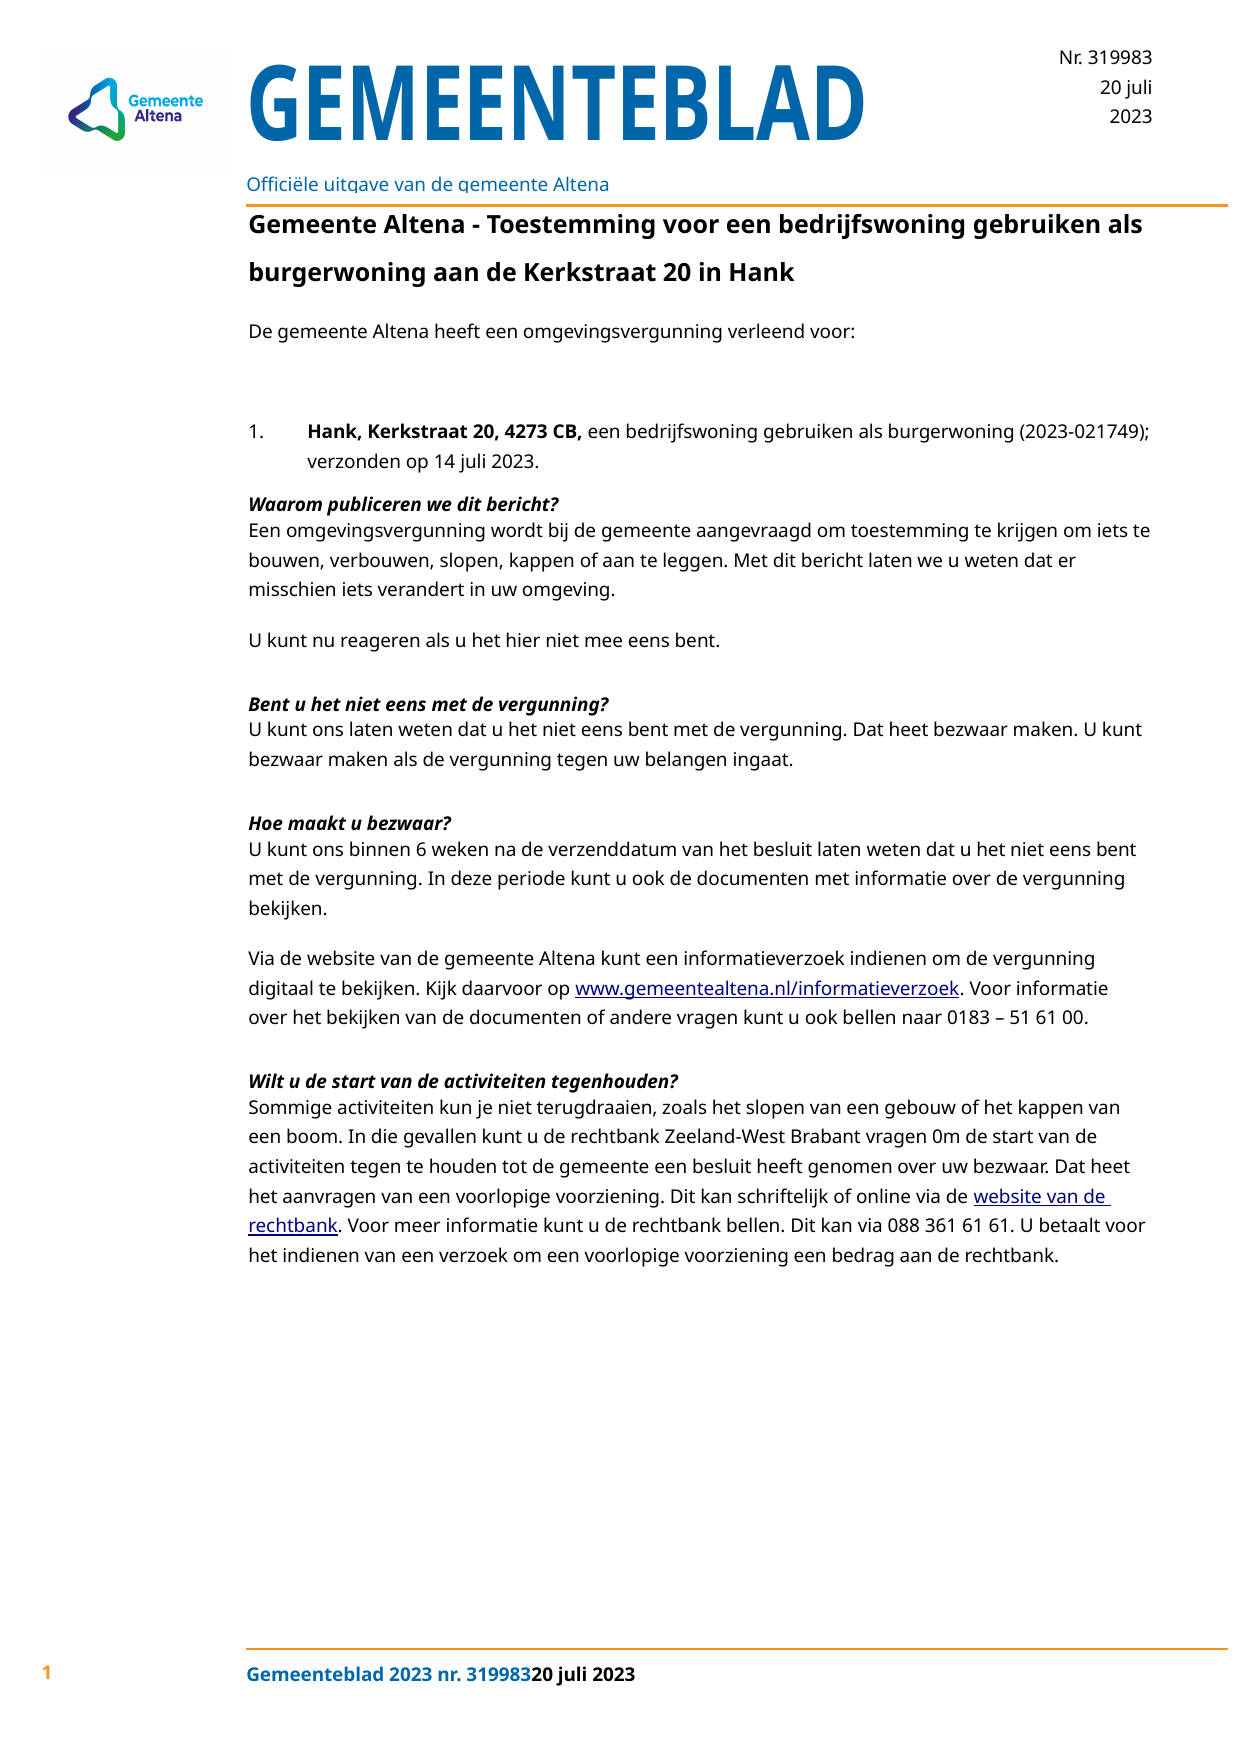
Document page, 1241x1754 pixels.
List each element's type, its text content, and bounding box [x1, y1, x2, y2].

text Waarom publiceren we dit bericht? [248, 491, 1152, 517]
text Via de website van de gemeente Altena kunt een informatieverzoek indienen om de vergunning digitaal te bekijken. Kijk daarvoor op www.gemeentealtena.nl/informatieverzoek. Voor informatie over het bekijken van de documenten of andere vragen kunt u ook bellen naar 0183 – 51 61 00. [248, 945, 1152, 1030]
text U kunt ons laten weten dat u het niet eens bent met de vergunning. Dat heet bezwaar maken. U kunt bezwaar maken als de vergunning tegen uw belangen ingaat. [248, 716, 1152, 772]
text Bent u het niet eens met de vergunning? [248, 691, 1152, 716]
text Hoe maakt u bezwaar? [248, 810, 1152, 836]
text Sommige activiteiten kun je niet terugdraaien, zoals het slopen van een gebouw of het kappen van een boom. In die gevallen kunt u de rechtbank Zeeland-West Brabant vragen 0m de start van de activiteiten tegen te houden tot de gemeente een besluit heeft genomen over uw bezwaar. Dat heet het aanvragen van een voorlopige voorziening. Dit kan schriftelijk of online via de website van de rechtbank. Voor meer informatie kunt u de rechtbank bellen. Dit kan via 088 361 61 61. U betaalt voor het indienen van een verzoek om een voorlopige voorziening een bedrag aan de rechtbank. [248, 1094, 1152, 1268]
text U kunt nu reageren als u het hier niet mee eens bent. [248, 627, 1152, 652]
list Hank, Kerkstraat 20, 4273 CB, een bedrijfswoning gebruiken als burgerwoning (2023-021749); verzonden op 14 juli 2023. [248, 419, 1152, 474]
text U kunt ons binnen 6 weken na de verzenddatum van het besluit laten weten dat u het niet eens bent met de vergunning. In deze periode kunt u ook de documenten met informatie over de vergunning bekijken. [248, 836, 1152, 921]
text De gemeente Altena heeft een omgevingsvergunning verleend voor: [248, 318, 1152, 344]
text Gemeente Altena - Toestemming voor een bedrijfswoning gebruiken als burgerwoning aan de Kerkstraat 20 in Hank [248, 207, 1152, 288]
picture [41, 47, 231, 172]
text Een omgevingsvergunning wordt bij de gemeente aangevraagd om toestemming te krijgen om iets te bouwen, verbouwen, slopen, kappen of aan te leggen. Met dit bericht laten we u weten dat er misschien iets verandert in uw omgeving. [248, 517, 1152, 602]
text Wilt u de start van de activiteiten tegenhouden? [248, 1068, 1152, 1094]
